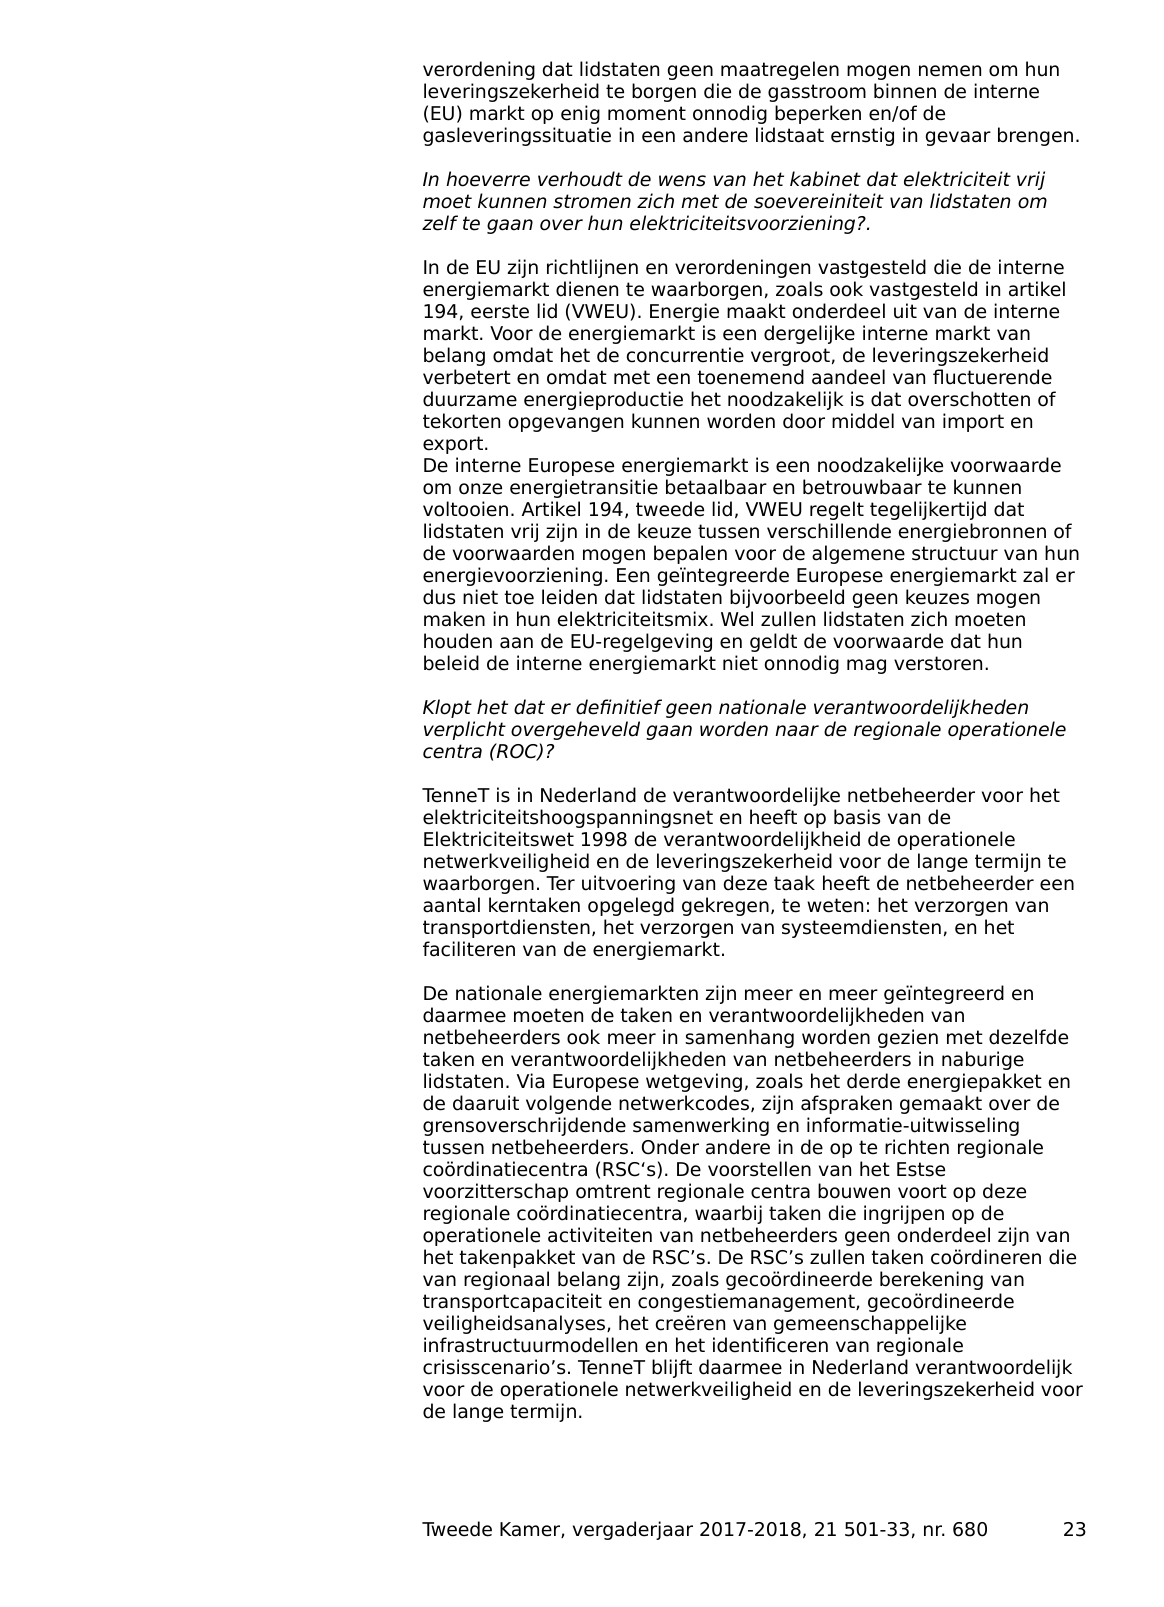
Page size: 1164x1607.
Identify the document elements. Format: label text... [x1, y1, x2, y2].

text Klopt het dat er definitief geen nationale verantwoordelijkheden verplicht overgeheveld gaan worden naar de regionale operationele centra (ROC)? [422, 697, 1087, 763]
text In de EU zijn richtlijnen en verordeningen vastgesteld die de interne energiemarkt dienen te waarborgen, zoals ook vastgesteld in artikel 194, eerste lid (VWEU). Energie maakt onderdeel uit van de interne markt. Voor de energiemarkt is een dergelijke interne markt van belang omdat het de concurrentie vergroot, de leveringszekerheid verbetert en omdat met een toenemend aandeel van fluctuerende duurzame energieproductie het noodzakelijk is dat overschotten of tekorten opgevangen kunnen worden door middel van import en export. [422, 257, 1087, 455]
text verordening dat lidstaten geen maatregelen mogen nemen om hun leveringszekerheid te borgen die de gasstroom binnen de interne (EU) markt op enig moment onnodig beperken en/of de gasleveringssituatie in een andere lidstaat ernstig in gevaar brengen. [422, 59, 1087, 147]
text In hoeverre verhoudt de wens van het kabinet dat elektriciteit vrij moet kunnen stromen zich met de soevereiniteit van lidstaten om zelf te gaan over hun elektriciteitsvoorziening?. [422, 169, 1087, 235]
text De interne Europese energiemarkt is een noodzakelijke voorwaarde om onze energietransitie betaalbaar en betrouwbaar te kunnen voltooien. Artikel 194, tweede lid, VWEU regelt tegelijkertijd dat lidstaten vrij zijn in de keuze tussen verschillende energiebronnen of de voorwaarden mogen bepalen voor de algemene structuur van hun energievoorziening. Een geïntegreerde Europese energiemarkt zal er dus niet toe leiden dat lidstaten bijvoorbeeld geen keuzes mogen maken in hun elektriciteitsmix. Wel zullen lidstaten zich moeten houden aan de EU-regelgeving en geldt de voorwaarde dat hun beleid de interne energiemarkt niet onnodig mag verstoren. [422, 455, 1087, 675]
text TenneT is in Nederland de verantwoordelijke netbeheerder voor het elektriciteitshoogspanningsnet en heeft op basis van de Elektriciteitswet 1998 de verantwoordelijkheid de operationele netwerkveiligheid en de leveringszekerheid voor de lange termijn te waarborgen. Ter uitvoering van deze taak heeft de netbeheerder een aantal kerntaken opgelegd gekregen, te weten: het verzorgen van transportdiensten, het verzorgen van systeemdiensten, en het faciliteren van de energiemarkt. [422, 785, 1087, 961]
text De nationale energiemarkten zijn meer en meer geïntegreerd en daarmee moeten de taken en verantwoordelijkheden van netbeheerders ook meer in samenhang worden gezien met dezelfde taken en verantwoordelijkheden van netbeheerders in naburige lidstaten. Via Europese wetgeving, zoals het derde energiepakket en de daaruit volgende netwerkcodes, zijn afspraken gemaakt over de grensoverschrijdende samenwerking en informatie-uitwisseling tussen netbeheerders. Onder andere in de op te richten regionale coördinatiecentra (RSC‘s). De voorstellen van het Estse voorzitterschap omtrent regionale centra bouwen voort op deze regionale coördinatiecentra, waarbij taken die ingrijpen op de operationele activiteiten van netbeheerders geen onderdeel zijn van het takenpakket van de RSC’s. De RSC’s zullen taken coördineren die van regionaal belang zijn, zoals gecoördineerde berekening van transportcapaciteit en congestiemanagement, gecoördineerde veiligheidsanalyses, het creëren van gemeenschappelijke infrastructuurmodellen en het identificeren van regionale crisisscenario’s. TenneT blijft daarmee in Nederland verantwoordelijk voor de operationele netwerkveiligheid en de leveringszekerheid voor de lange termijn. [422, 983, 1087, 1423]
